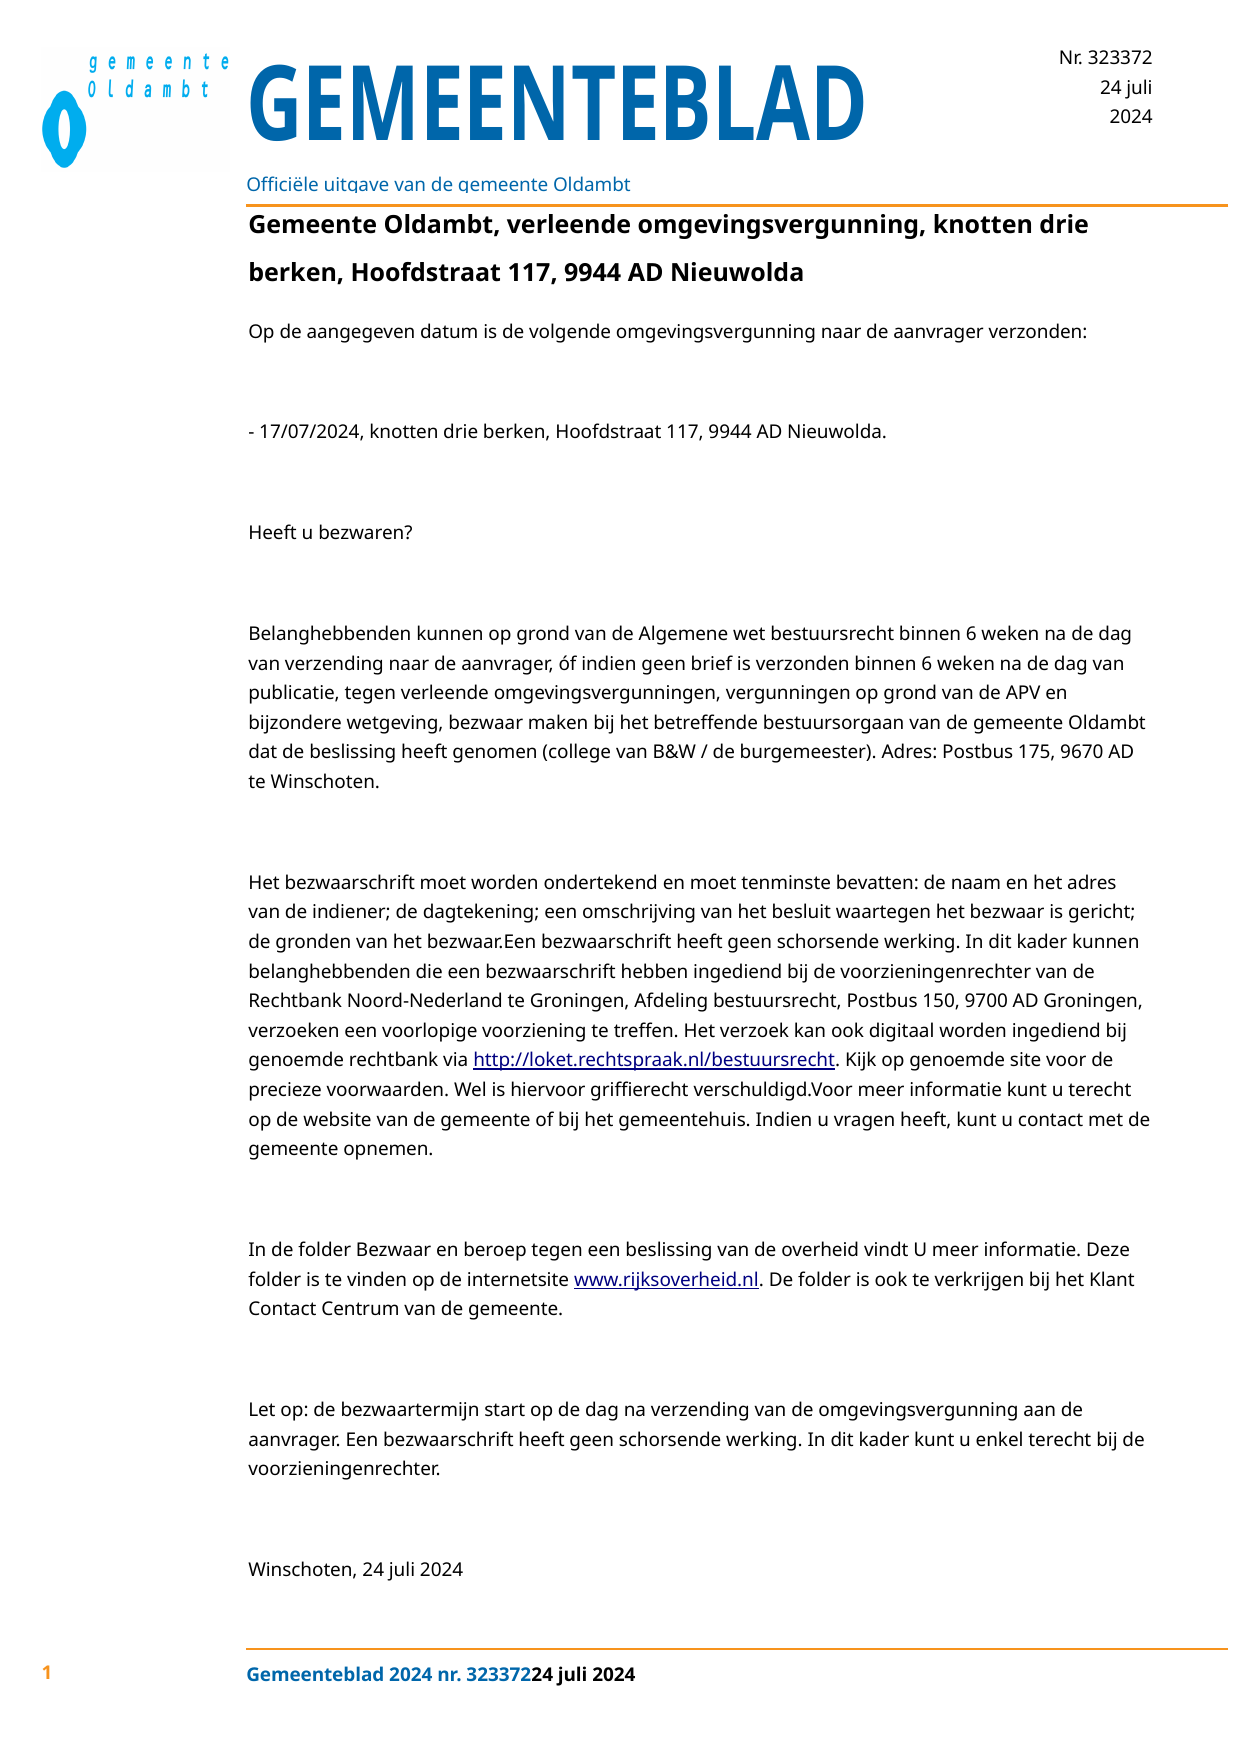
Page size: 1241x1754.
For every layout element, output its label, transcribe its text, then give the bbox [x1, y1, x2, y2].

picture [41, 47, 231, 172]
text - 17/07/2024, knotten drie berken, Hoofdstraat 117, 9944 AD Nieuwolda. [248, 419, 1152, 444]
text Let op: de bezwaartermijn start op de dag na verzending van de omgevingsvergunning aan de aanvrager. Een bezwaarschrift heeft geen schorsende werking. In dit kader kunt u enkel terecht bij de voorzieningenrechter. [248, 1396, 1152, 1481]
text Op de aangegeven datum is de volgende omgevingsvergunning naar de aanvrager verzonden: [248, 318, 1152, 344]
text Winschoten, 24 juli 2024 [248, 1556, 1152, 1582]
text Heeft u bezwaren? [248, 519, 1152, 545]
text Het bezwaarschrift moet worden ondertekend en moet tenminste bevatten: de naam en het adres van de indiener; de dagtekening; een omschrijving van het besluit waartegen het bezwaar is gericht; de gronden van het bezwaar.Een bezwaarschrift heeft geen schorsende werking. In dit kader kunnen belanghebbenden die een bezwaarschrift hebben ingediend bij de voorzieningenrechter van de Rechtbank Noord-Nederland te Groningen, Afdeling bestuursrecht, Postbus 150, 9700 AD Groningen, verzoeken een voorlopige voorziening te treffen. Het verzoek kan ook digitaal worden ingediend bij genoemde rechtbank via http://loket.rechtspraak.nl/bestuursrecht. Kijk op genoemde site voor de precieze voorwaarden. Wel is hiervoor griffierecht verschuldigd.Voor meer informatie kunt u terecht op de website van de gemeente of bij het gemeentehuis. Indien u vragen heeft, kunt u contact met de gemeente opnemen. [248, 869, 1152, 1161]
text Gemeente Oldambt, verleende omgevingsvergunning, knotten drie berken, Hoofdstraat 117, 9944 AD Nieuwolda [248, 207, 1152, 288]
text Belanghebbenden kunnen op grond van de Algemene wet bestuursrecht binnen 6 weken na de dag van verzending naar de aanvrager, óf indien geen brief is verzonden binnen 6 weken na de dag van publicatie, tegen verleende omgevingsvergunningen, vergunningen op grond van de APV en bijzondere wetgeving, bezwaar maken bij het betreffende bestuursorgaan van de gemeente Oldambt dat de beslissing heeft genomen (college van B&W / de burgemeester). Adres: Postbus 175, 9670 AD te Winschoten. [248, 620, 1152, 794]
text In de folder Bezwaar en beroep tegen een beslissing van de overheid vindt U meer informatie. Deze folder is te vinden op de internetsite www.rijksoverheid.nl. De folder is ook te verkrijgen bij het Klant Contact Centrum van de gemeente. [248, 1236, 1152, 1321]
